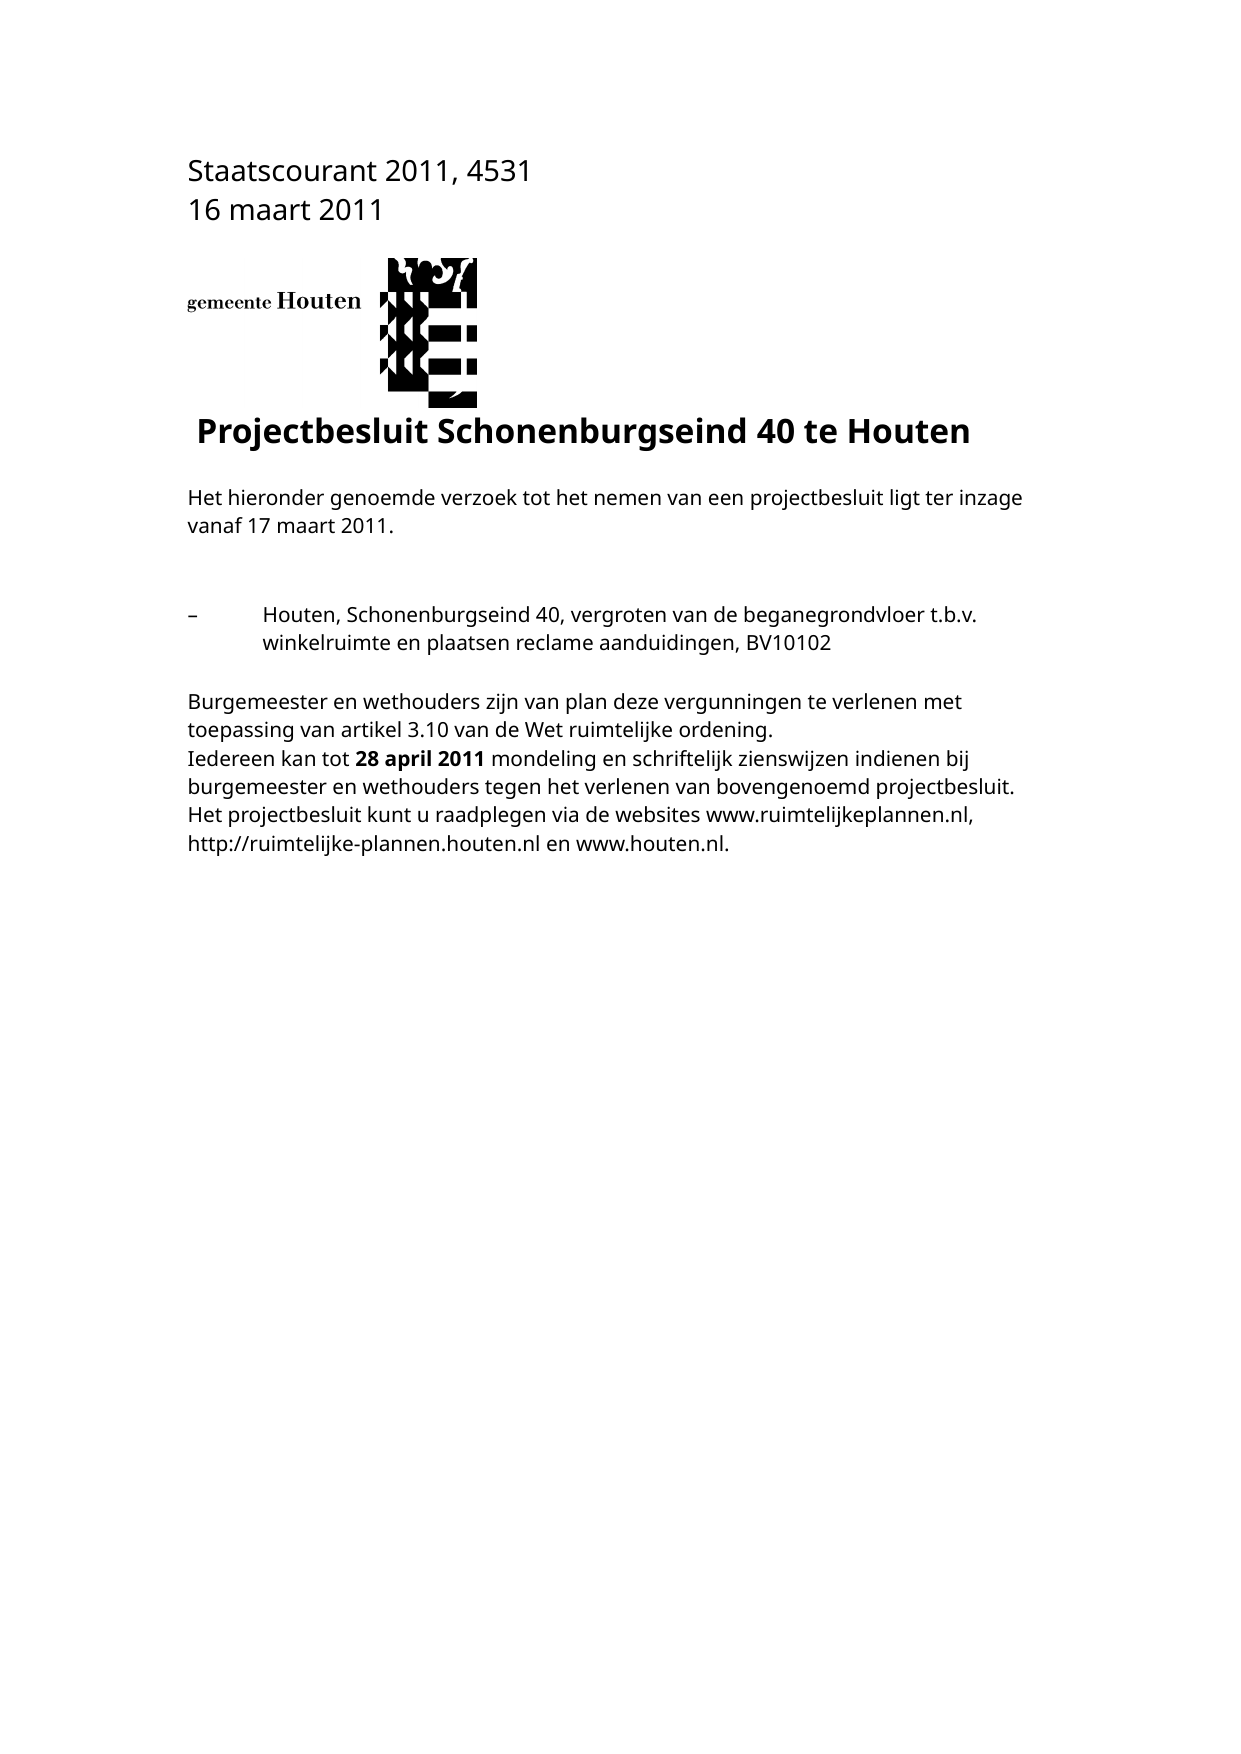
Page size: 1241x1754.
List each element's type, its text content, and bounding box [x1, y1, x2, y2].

text 16 maart 2011 [187, 190, 1053, 229]
text Staatscourant 2011, 4531 [187, 150, 1053, 190]
text Burgemeester en wethouders zijn van plan deze vergunningen te verlenen met toepassing van artikel 3.10 van de Wet ruimtelijke ordening. [187, 687, 1053, 744]
picture [187, 258, 477, 408]
list Houten, Schonenburgseind 40, vergroten van de beganegrondvloer t.b.v. winkelruimte en plaatsen reclame aanduidingen, BV10102 [187, 600, 1053, 657]
subtitle Projectbesluit Schonenburgseind 40 te Houten [187, 271, 1053, 453]
text Het hieronder genoemde verzoek tot het nemen van een projectbesluit ligt ter inzage vanaf 17 maart 2011. [187, 483, 1053, 540]
text Iedereen kan tot 28 april 2011 mondeling en schriftelijk zienswijzen indienen bij burgemeester en wethouders tegen het verlenen van bovengenoemd projectbesluit. Het projectbesluit kunt u raadplegen via de websites www.ruimtelijkeplannen.nl, http://ruimtelijke-plannen.houten.nl en www.houten.nl. [187, 744, 1053, 857]
